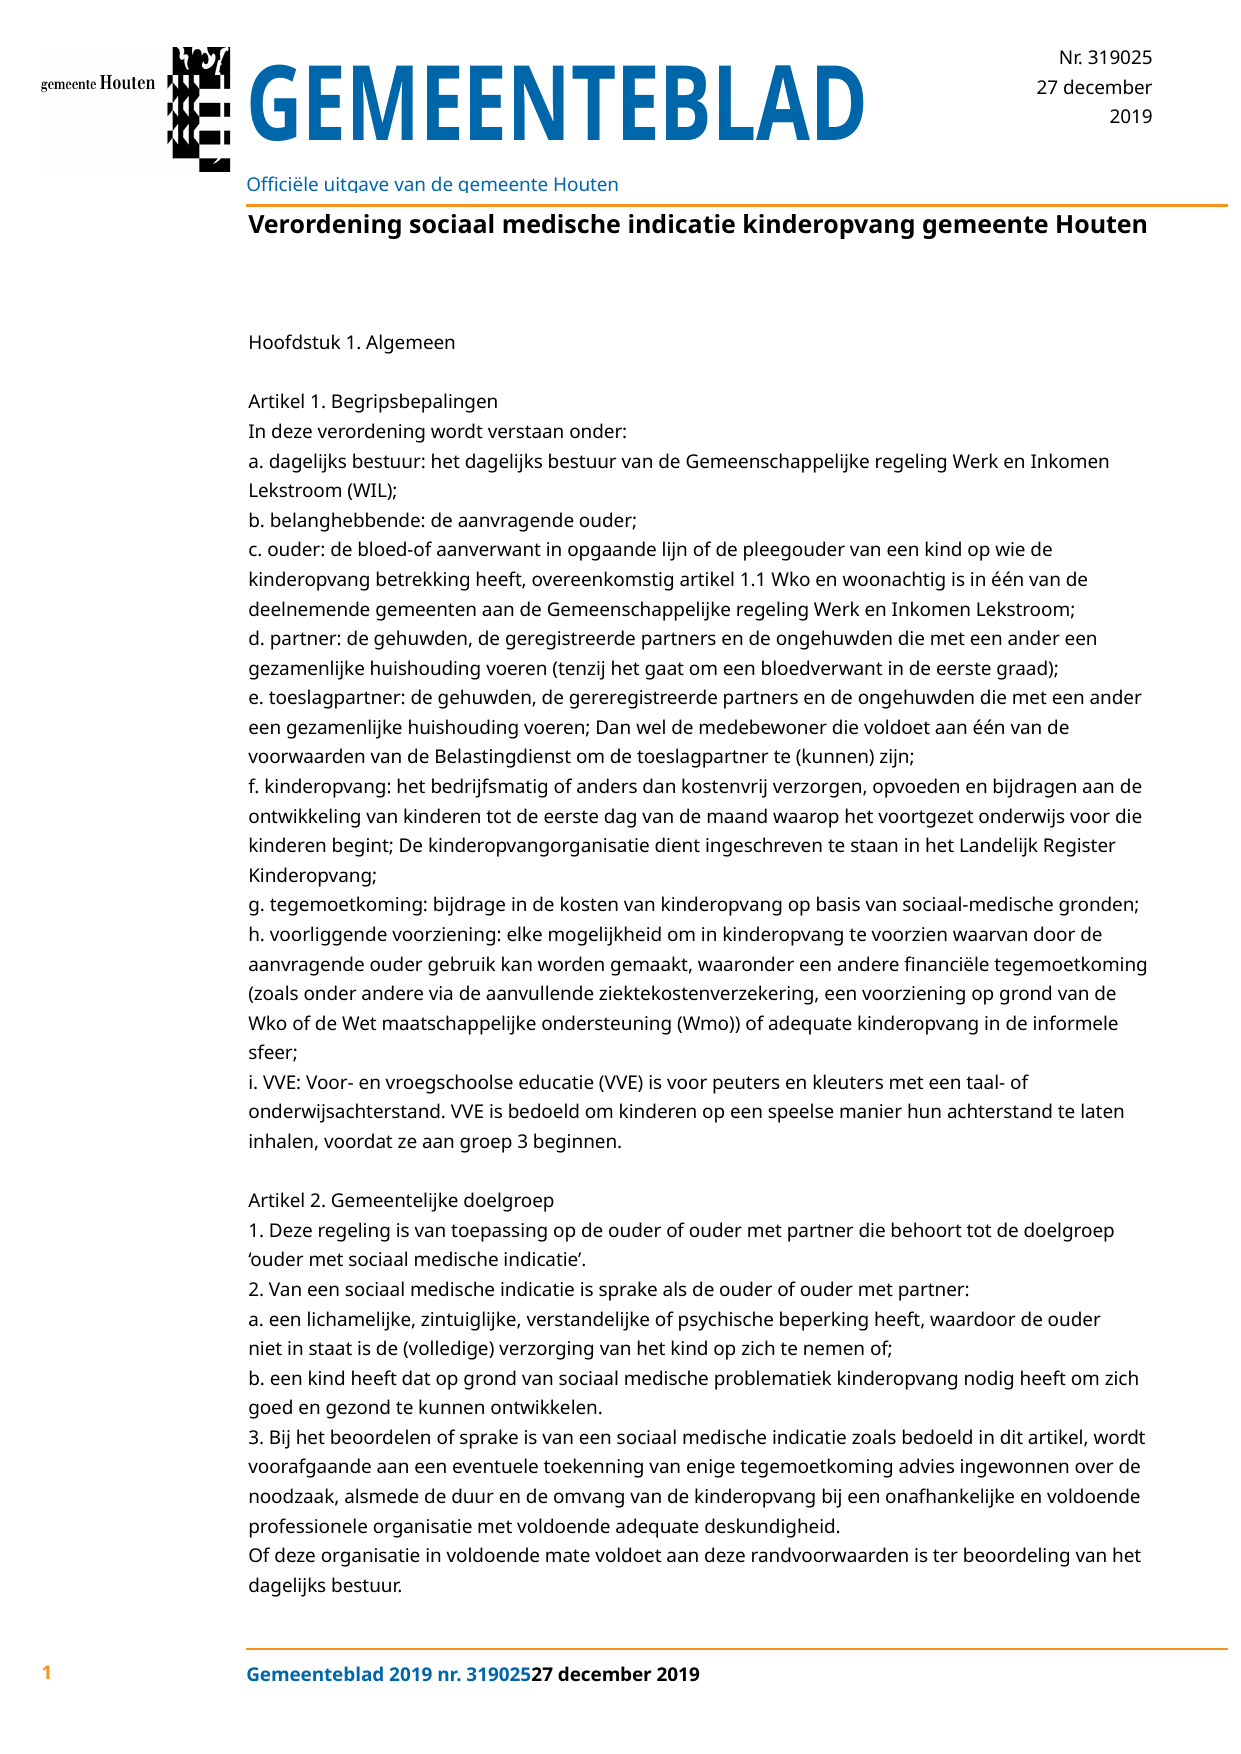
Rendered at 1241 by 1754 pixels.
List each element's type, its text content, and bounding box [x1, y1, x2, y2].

text b. een kind heeft dat op grond van sociaal medische problematiek kinderopvang nodig heeft om zich goed en gezond te kunnen ontwikkelen. [248, 1365, 1152, 1420]
text 1. Deze regeling is van toepassing op de ouder of ouder met partner die behoort tot de doelgroep ‘ouder met sociaal medische indicatie’. [248, 1217, 1152, 1272]
text niet in staat is de (volledige) verzorging van het kind op zich te nemen of; [248, 1335, 1152, 1361]
text e. toeslagpartner: de gehuwden, de gereregistreerde partners en de ongehuwden die met een ander een gezamenlijke huishouding voeren; Dan wel de medebewoner die voldoet aan één van de voorwaarden van de Belastingdienst om de toeslagpartner te (kunnen) zijn; [248, 684, 1152, 769]
text Of deze organisatie in voldoende mate voldoet aan deze randvoorwaarden is ter beoordeling van het dagelijks bestuur. [248, 1542, 1152, 1598]
text b. belanghebbende: de aanvragende ouder; [248, 507, 1152, 533]
text Verordening sociaal medische indicatie kinderopvang gemeente Houten [248, 207, 1152, 241]
text g. tegemoetkoming: bijdrage in de kosten van kinderopvang op basis van sociaal-medische gronden; [248, 892, 1152, 917]
text 2. Van een sociaal medische indicatie is sprake als de ouder of ouder met partner: [248, 1276, 1152, 1302]
text Hoofdstuk 1. Algemeen [248, 329, 1152, 355]
text c. ouder: de bloed-of aanverwant in opgaande lijn of de pleegouder van een kind op wie de kinderopvang betrekking heeft, overeenkomstig artikel 1.1 Wko en woonachtig is in één van de deelnemende gemeenten aan de Gemeenschappelijke regeling Werk en Inkomen Lekstroom; [248, 537, 1152, 621]
text Artikel 1. Begripsbepalingen [248, 389, 1152, 414]
text i. VVE: Voor- en vroegschoolse educatie (VVE) is voor peuters en kleuters met een taal- of onderwijsachterstand. VVE is bedoeld om kinderen op een speelse manier hun achterstand te laten inhalen, voordat ze aan groep 3 beginnen. [248, 1069, 1152, 1154]
text a. een lichamelijke, zintuiglijke, verstandelijke of psychische beperking heeft, waardoor de ouder [248, 1306, 1152, 1331]
text 3. Bij het beoordelen of sprake is van een sociaal medische indicatie zoals bedoeld in dit artikel, wordt voorafgaande aan een eventuele toekenning van enige tegemoetkoming advies ingewonnen over de noodzaak, alsmede de duur en de omvang van de kinderopvang bij een onafhankelijke en voldoende professionele organisatie met voldoende adequate deskundigheid. [248, 1424, 1152, 1538]
text d. partner: de gehuwden, de geregistreerde partners en de ongehuwden die met een ander een gezamenlijke huishouding voeren (tenzij het gaat om een bloedverwant in de eerste graad); [248, 625, 1152, 681]
picture [41, 47, 231, 172]
text a. dagelijks bestuur: het dagelijks bestuur van de Gemeenschappelijke regeling Werk en Inkomen Lekstroom (WIL); [248, 448, 1152, 503]
text f. kinderopvang: het bedrijfsmatig of anders dan kostenvrij verzorgen, opvoeden en bijdragen aan de ontwikkeling van kinderen tot de eerste dag van de maand waarop het voortgezet onderwijs voor die kinderen begint; De kinderopvangorganisatie dient ingeschreven te staan in het Landelijk Register Kinderopvang; [248, 773, 1152, 888]
text In deze verordening wordt verstaan onder: [248, 418, 1152, 444]
text h. voorliggende voorziening: elke mogelijkheid om in kinderopvang te voorzien waarvan door de aanvragende ouder gebruik kan worden gemaakt, waaronder een andere financiële tegemoetkoming (zoals onder andere via de aanvullende ziektekostenverzekering, een voorziening op grond van de Wko of de Wet maatschappelijke ondersteuning (Wmo)) of adequate kinderopvang in de informele sfeer; [248, 921, 1152, 1065]
text Artikel 2. Gemeentelijke doelgroep [248, 1187, 1152, 1213]
